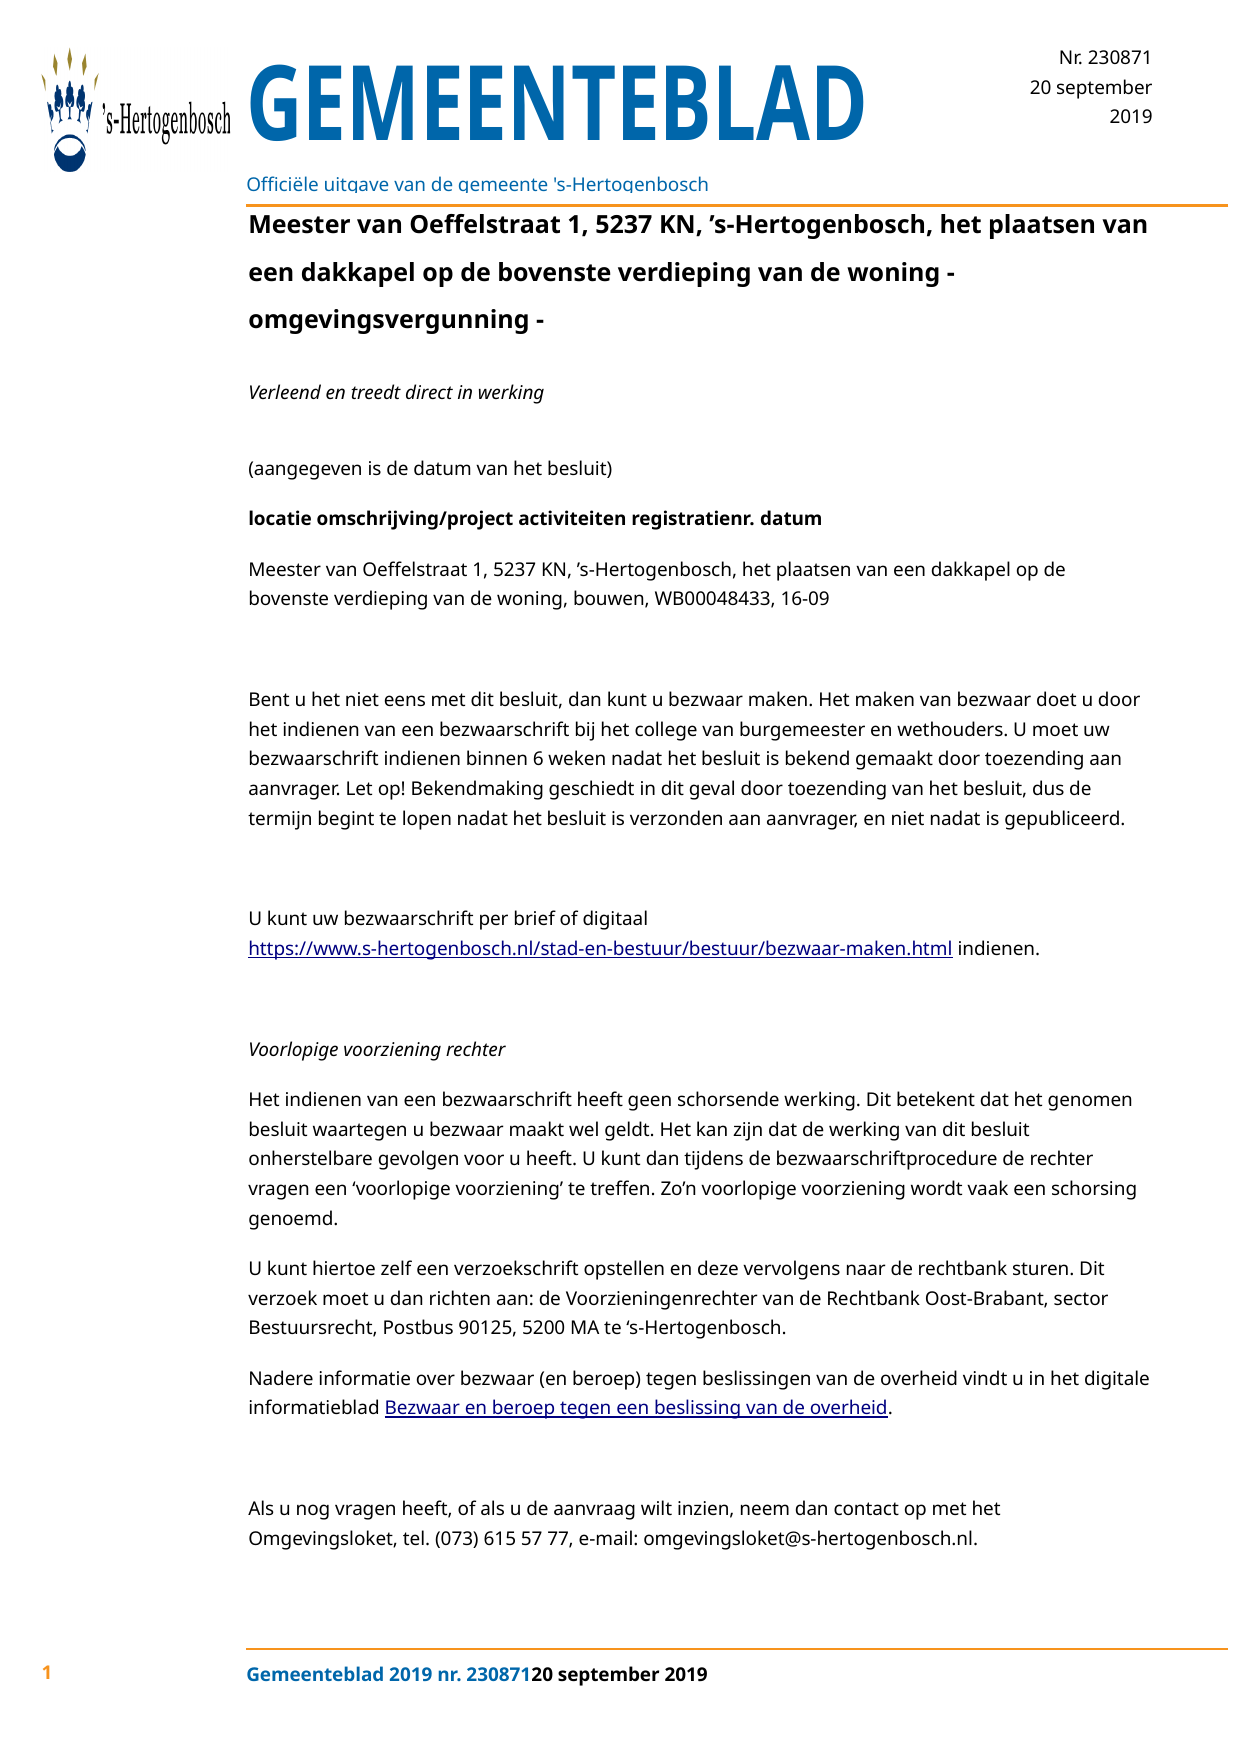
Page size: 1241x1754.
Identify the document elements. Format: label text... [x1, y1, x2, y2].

text Verleend en treedt direct in werking [248, 379, 1152, 405]
text (aangegeven is de datum van het besluit) [248, 455, 1152, 481]
text Meester van Oeffelstraat 1, 5237 KN, ’s-Hertogenbosch, het plaatsen van een dakkapel op de bovenste verdieping van de woning, bouwen, WB00048433, 16-09 [248, 556, 1152, 611]
text Als u nog vragen heeft, of als u de aanvraag wilt inzien, neem dan contact op met het Omgevingsloket, tel. (073) 615 57 77, e-mail: omgevingsloket@s-hertogenbosch.nl. [248, 1495, 1152, 1551]
picture [41, 47, 231, 172]
text Het indienen van een bezwaarschrift heeft geen schorsende werking. Dit betekent dat het genomen besluit waartegen u bezwaar maakt wel geldt. Het kan zijn dat de werking van dit besluit onherstelbare gevolgen voor u heeft. U kunt dan tijdens de bezwaarschriftprocedure de rechter vragen een ‘voorlopige voorziening’ te treffen. Zo’n voorlopige voorziening wordt vaak een schorsing genoemd. [248, 1086, 1152, 1231]
text U kunt hiertoe zelf een verzoekschrift opstellen en deze vervolgens naar de rechtbank sturen. Dit verzoek moet u dan richten aan: de Voorzieningenrechter van de Rechtbank Oost-Brabant, sector Bestuursrecht, Postbus 90125, 5200 MA te ‘s-Hertogenbosch. [248, 1255, 1152, 1340]
text Nadere informatie over bezwaar (en beroep) tegen beslissingen van de overheid vindt u in het digitale informatieblad Bezwaar en beroep tegen een beslissing van de overheid. [248, 1365, 1152, 1420]
text Bent u het niet eens met dit besluit, dan kunt u bezwaar maken. Het maken van bezwaar doet u door het indienen van een bezwaarschrift bij het college van burgemeester en wethouders. U moet uw bezwaarschrift indienen binnen 6 weken nadat het besluit is bekend gemaakt door toezending aan aanvrager. Let op! Bekendmaking geschiedt in dit geval door toezending van het besluit, dus de termijn begint te lopen nadat het besluit is verzonden aan aanvrager, en niet nadat is gepubliceerd. [248, 686, 1152, 831]
text Meester van Oeffelstraat 1, 5237 KN, ’s-Hertogenbosch, het plaatsen van een dakkapel op de bovenste verdieping van de woning - omgevingsvergunning - [248, 207, 1152, 336]
text Voorlopige voorziening rechter [248, 1036, 1152, 1062]
text U kunt uw bezwaarschrift per brief of digitaal https://www.s-hertogenbosch.nl/stad-en-bestuur/bestuur/bezwaar-maken.html indienen. [248, 906, 1152, 961]
text locatie omschrijving/project activiteiten registratienr. datum [248, 506, 1152, 531]
